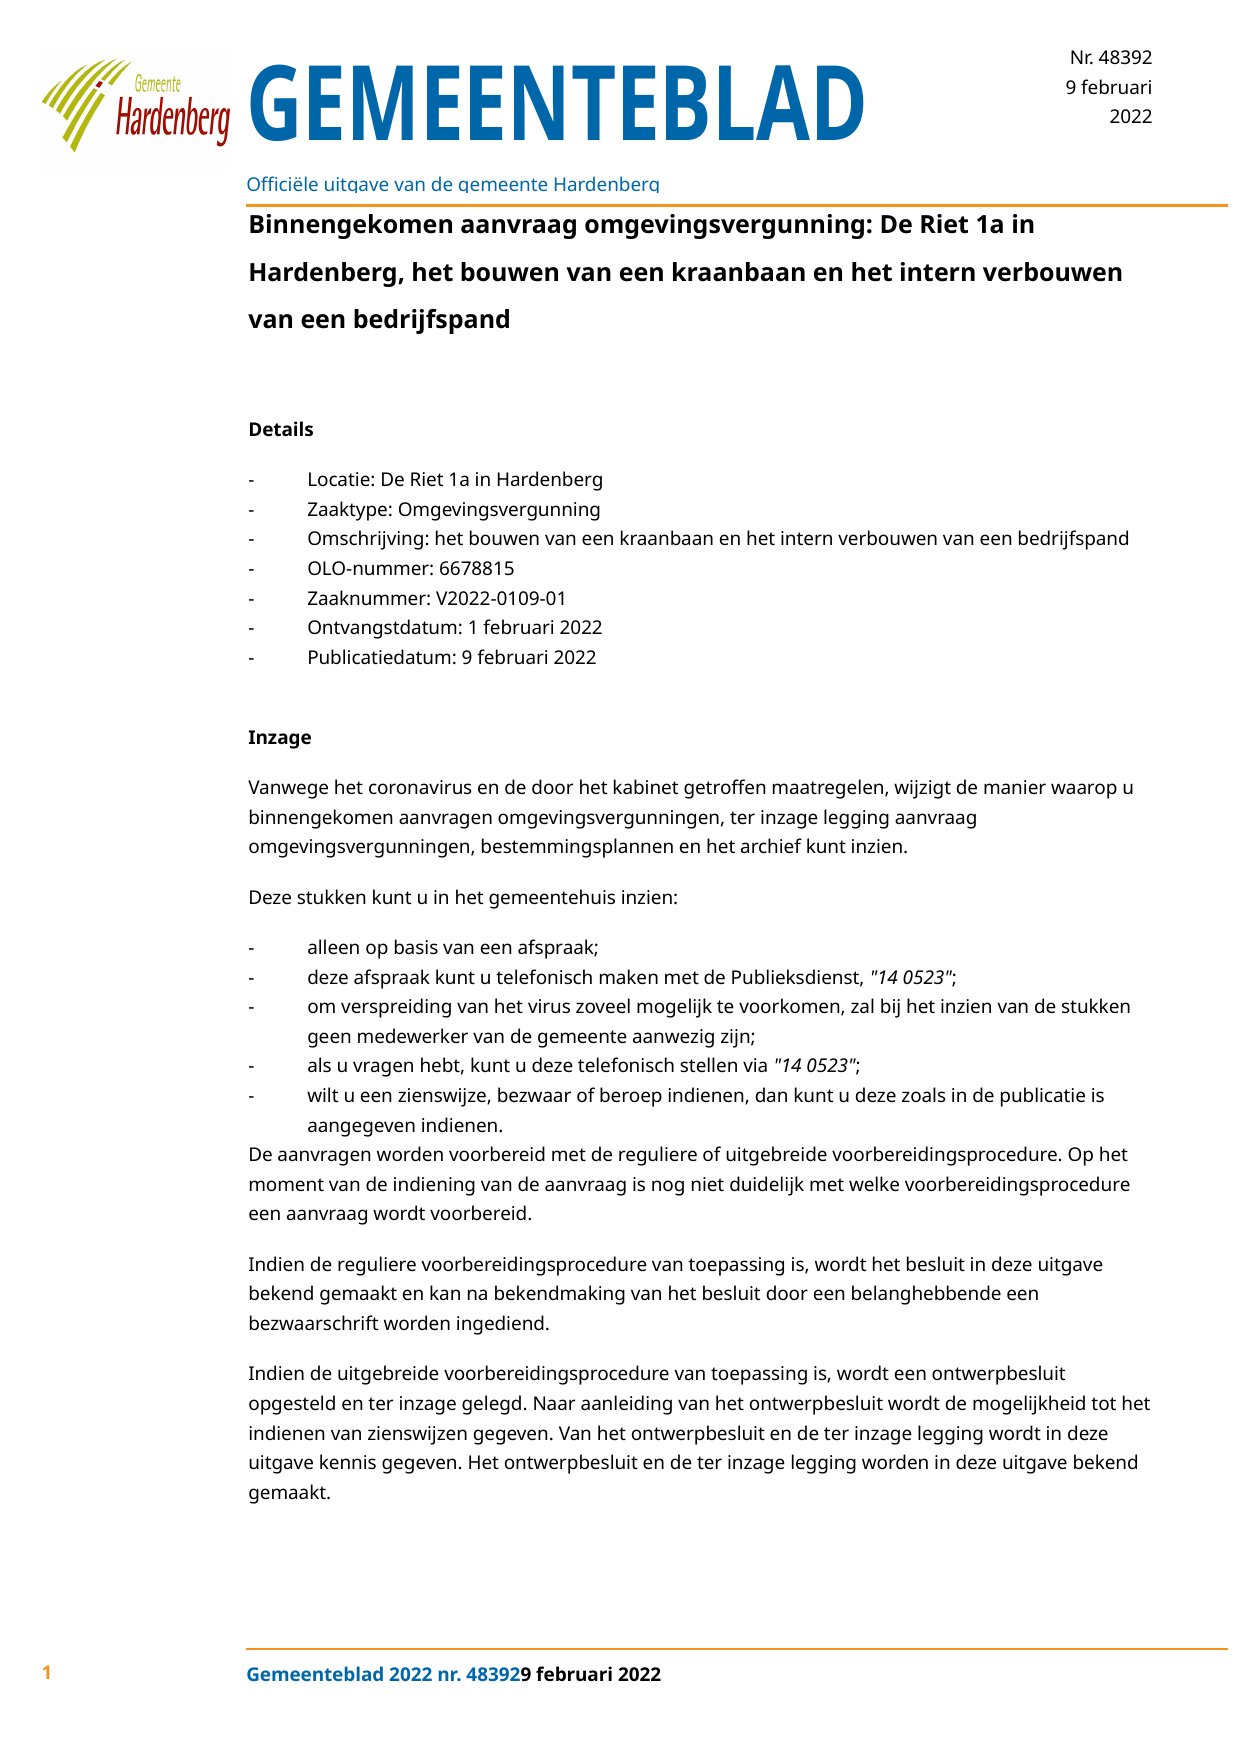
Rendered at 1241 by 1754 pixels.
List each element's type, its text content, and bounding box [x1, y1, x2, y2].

text Indien de uitgebreide voorbereidingsprocedure van toepassing is, wordt een ontwerpbesluit opgesteld en ter inzage gelegd. Naar aanleiding van het ontwerpbesluit wordt de mogelijkheid tot het indienen van zienswijzen gegeven. Van het ontwerpbesluit en de ter inzage legging wordt in deze uitgave kennis gegeven. Het ontwerpbesluit en de ter inzage legging worden in deze uitgave bekend gemaakt. [248, 1361, 1152, 1504]
list als u vragen hebt, kunt u deze telefonisch stellen via "14 0523"; [248, 1053, 1152, 1078]
text Vanwege het coronavirus en de door het kabinet getroffen maatregelen, wijzigt de manier waarop u binnengekomen aanvragen omgevingsvergunningen, ter inzage legging aanvraag omgevingsvergunningen, bestemmingsplannen en het archief kunt inzien. [248, 774, 1152, 859]
text Binnengekomen aanvraag omgevingsvergunning: De Riet 1a in Hardenberg, het bouwen van een kraanbaan en het intern verbouwen van een bedrijfspand [248, 207, 1152, 336]
list Publicatiedatum: 9 februari 2022 [248, 644, 1152, 669]
text De aanvragen worden voorbereid met de reguliere of uitgebreide voorbereidingsprocedure. Op het moment van de indiening van de aanvraag is nog niet duidelijk met welke voorbereidingsprocedure een aanvraag wordt voorbereid. [248, 1141, 1152, 1226]
list Zaaknummer: V2022-0109-01 [248, 585, 1152, 610]
list alleen op basis van een afspraak; [248, 934, 1152, 960]
text Details [248, 416, 1152, 442]
list OLO-nummer: 6678815 [248, 555, 1152, 581]
text Inzage [248, 724, 1152, 749]
list Zaaktype: Omgevingsvergunning [248, 496, 1152, 522]
picture [41, 47, 231, 172]
list deze afspraak kunt u telefonisch maken met de Publieksdienst, "14 0523"; [248, 964, 1152, 989]
text Deze stukken kunt u in het gemeentehuis inzien: [248, 884, 1152, 909]
list Locatie: De Riet 1a in Hardenberg [248, 466, 1152, 492]
list Omschrijving: het bouwen van een kraanbaan en het intern verbouwen van een bedrijfspand [248, 526, 1152, 551]
list Ontvangstdatum: 1 februari 2022 [248, 614, 1152, 640]
list wilt u een zienswijze, bezwaar of beroep indienen, dan kunt u deze zoals in de publicatie is aangegeven indienen. [248, 1082, 1152, 1137]
list om verspreiding van het virus zoveel mogelijk te voorkomen, zal bij het inzien van de stukken geen medewerker van de gemeente aanwezig zijn; [248, 993, 1152, 1049]
text Indien de reguliere voorbereidingsprocedure van toepassing is, wordt het besluit in deze uitgave bekend gemaakt en kan na bekendmaking van het besluit door een belanghebbende een bezwaarschrift worden ingediend. [248, 1251, 1152, 1336]
